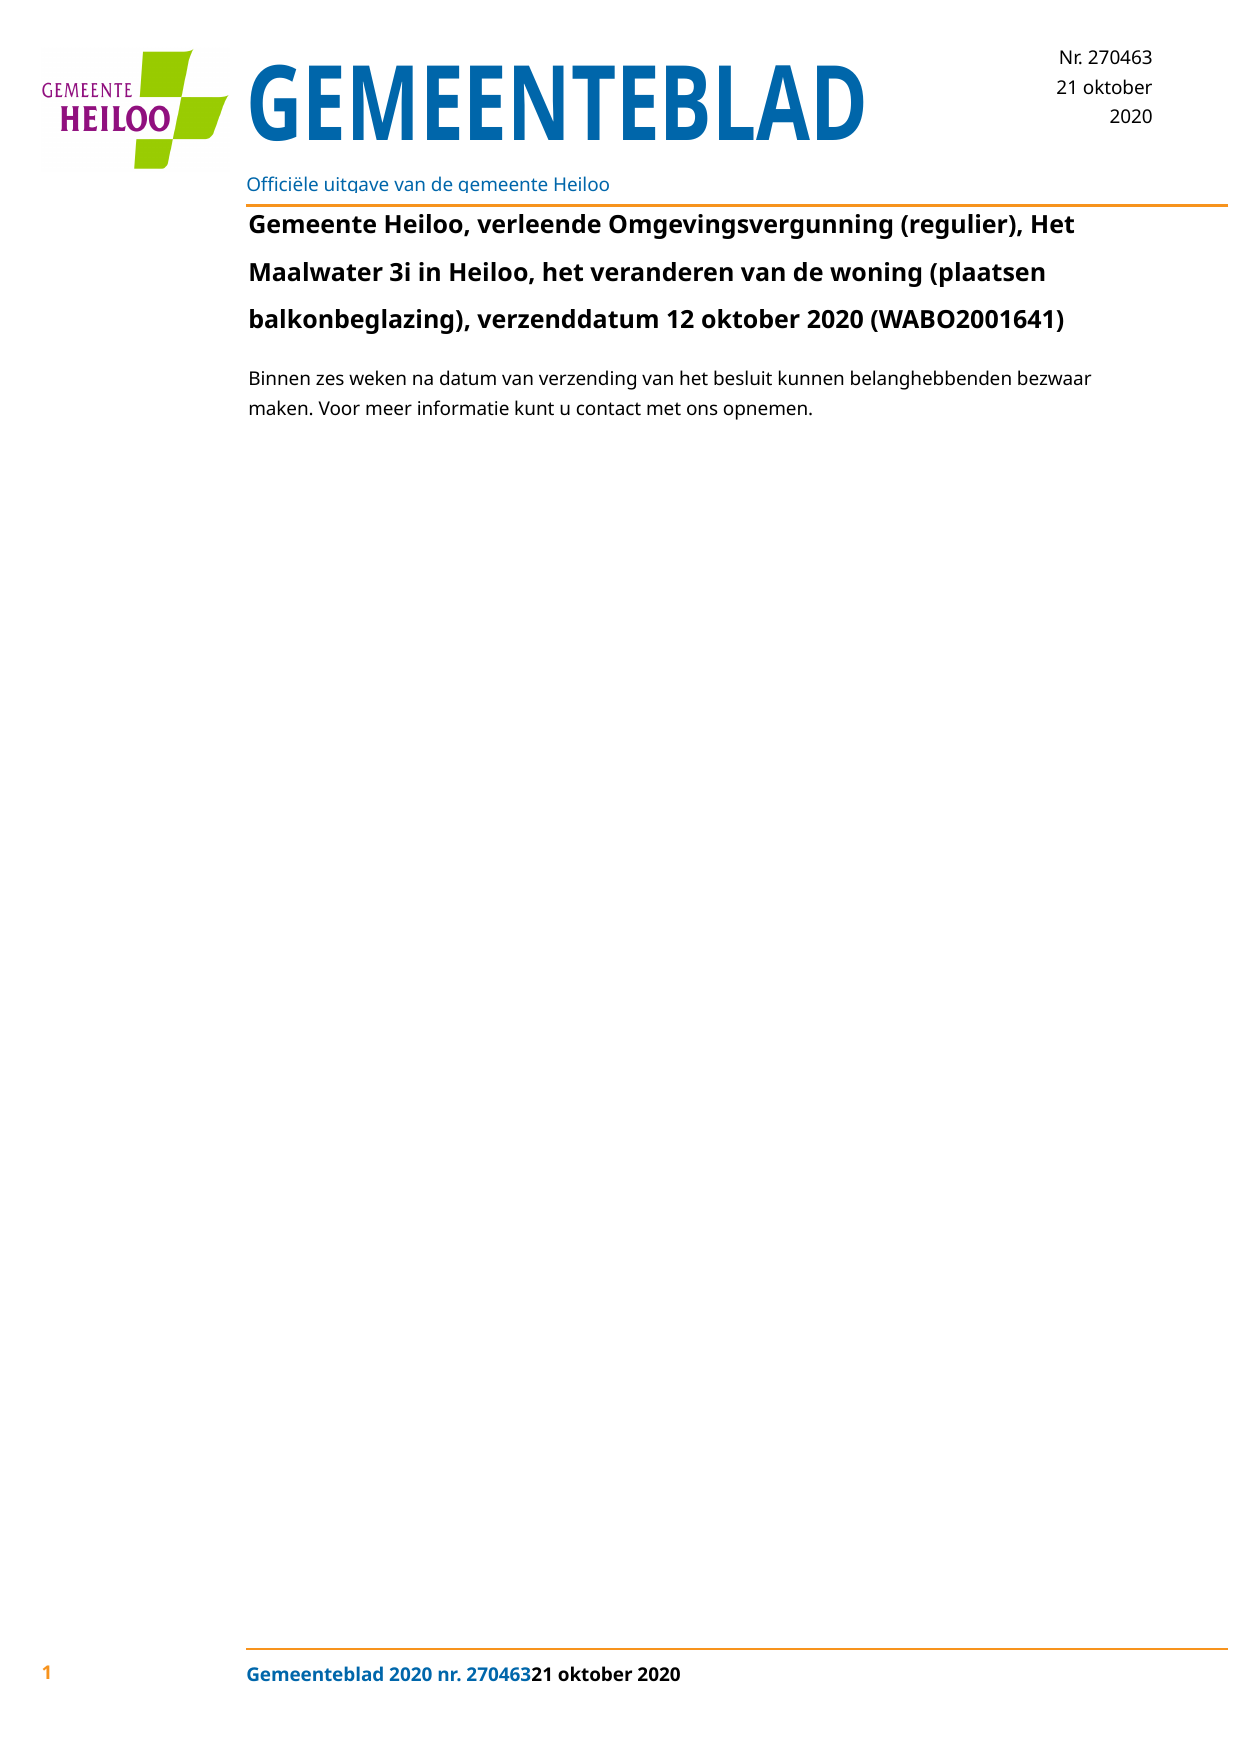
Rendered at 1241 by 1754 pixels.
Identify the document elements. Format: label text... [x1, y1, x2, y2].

text Gemeente Heiloo, verleende Omgevingsvergunning (regulier), Het Maalwater 3i in Heiloo, het veranderen van de woning (plaatsen balkonbeglazing), verzenddatum 12 oktober 2020 (WABO2001641) [248, 207, 1152, 336]
picture [41, 47, 231, 172]
text Binnen zes weken na datum van verzending van het besluit kunnen belanghebbenden bezwaar maken. Voor meer informatie kunt u contact met ons opnemen. [248, 366, 1152, 421]
